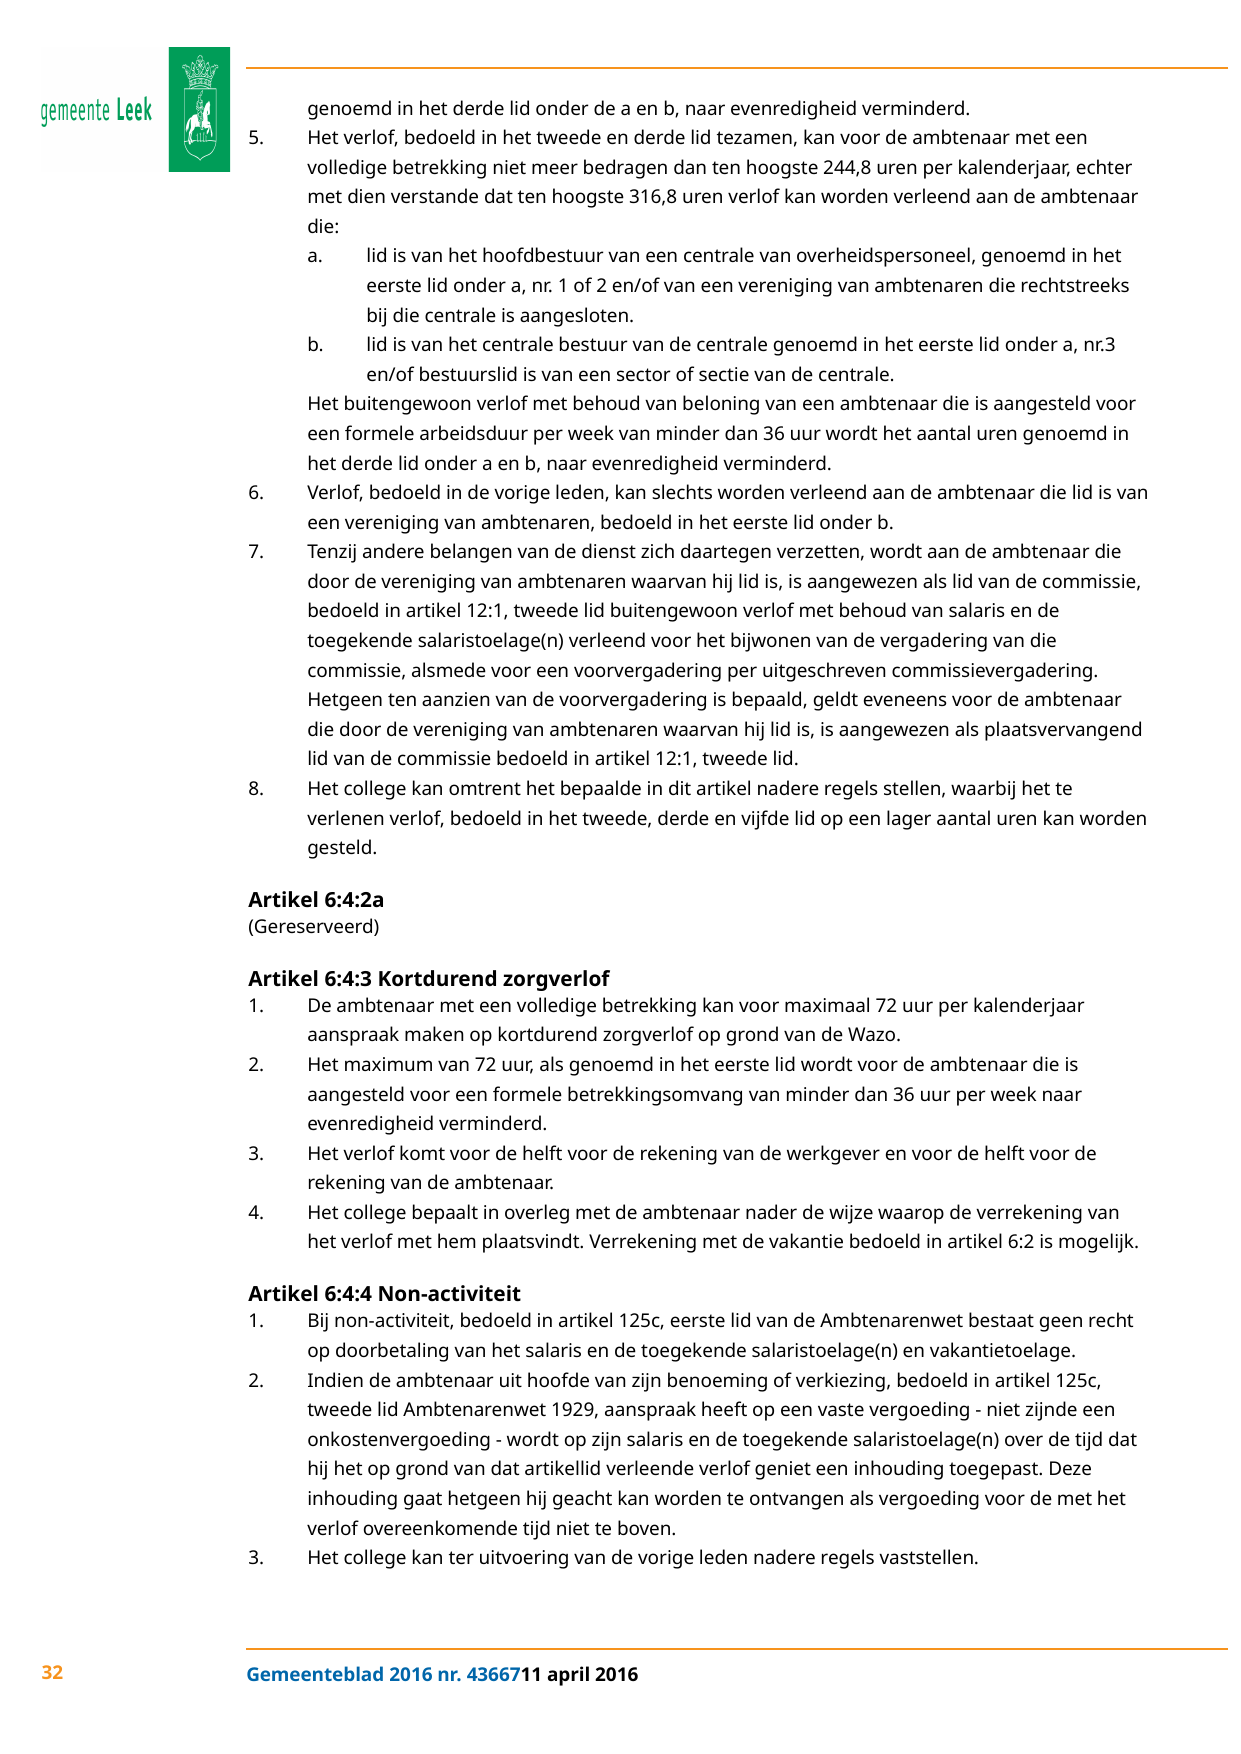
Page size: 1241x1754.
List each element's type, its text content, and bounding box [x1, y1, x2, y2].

text Artikel 6:4:3 Kortdurend zorgverlof [248, 964, 1152, 992]
text Artikel 6:4:4 Non-activiteit [248, 1279, 1152, 1308]
list lid is van het centrale bestuur van de centrale genoemd in het eerste lid onder a, nr.3 en/of bestuurslid is van een sector of sectie van de centrale. [307, 331, 1152, 387]
list De ambtenaar met een volledige betrekking kan voor maximaal 72 uur per kalenderjaar aanspraak maken op kortdurend zorgverlof op grond van de Wazo. [248, 992, 1152, 1047]
list Tenzij andere belangen van de dienst zich daartegen verzetten, wordt aan de ambtenaar die door de vereniging van ambtenaren waarvan hij lid is, is aangewezen als lid van de commissie, bedoeld in artikel 12:1, tweede lid buitengewoon verlof met behoud van salaris en de toegekende salaristoelage(n) verleend voor het bijwonen van de vergadering van die commissie, alsmede voor een voorvergadering per uitgeschreven commissievergadering. Hetgeen ten aanzien van de voorvergadering is bepaald, geldt eveneens voor de ambtenaar die door de vereniging van ambtenaren waarvan hij lid is, is aangewezen als plaatsvervangend lid van de commissie bedoeld in artikel 12:1, tweede lid. [248, 538, 1152, 771]
picture [41, 47, 231, 172]
list Indien de ambtenaar uit hoofde van zijn benoeming of verkiezing, bedoeld in artikel 125c, tweede lid Ambtenarenwet 1929, aanspraak heeft op een vaste vergoeding - niet zijnde een onkostenvergoeding - wordt op zijn salaris en de toegekende salaristoelage(n) over de tijd dat hij het op grond van dat artikellid verleende verlof geniet een inhouding toegepast. Deze inhouding gaat hetgeen hij geacht kan worden te ontvangen als vergoeding voor de met het verlof overeenkomende tijd niet te boven. [248, 1367, 1152, 1540]
list lid is van het hoofdbestuur van een centrale van overheidspersoneel, genoemd in het eerste lid onder a, nr. 1 of 2 en/of van een vereniging van ambtenaren die rechtstreeks bij die centrale is aangesloten. [307, 243, 1152, 328]
list Het verlof, bedoeld in het tweede en derde lid tezamen, kan voor de ambtenaar met een volledige betrekking niet meer bedragen dan ten hoogste 244,8 uren per kalenderjaar, echter met dien verstande dat ten hoogste 316,8 uren verlof kan worden verleend aan de ambtenaar die: [248, 124, 1152, 239]
list Het college kan omtrent het bepaalde in dit artikel nadere regels stellen, waarbij het te verlenen verlof, bedoeld in het tweede, derde en vijfde lid op een lager aantal uren kan worden gesteld. [248, 775, 1152, 860]
list Bij non-activiteit, bedoeld in artikel 125c, eerste lid van de Ambtenarenwet bestaat geen recht op doorbetaling van het salaris en de toegekende salaristoelage(n) en vakantietoelage. [248, 1308, 1152, 1363]
list Het college kan ter uitvoering van de vorige leden nadere regels vaststellen. [248, 1544, 1152, 1570]
list Verlof, bedoeld in de vorige leden, kan slechts worden verleend aan de ambtenaar die lid is van een vereniging van ambtenaren, bedoeld in het eerste lid onder b. [248, 479, 1152, 535]
list Het maximum van 72 uur, als genoemd in het eerste lid wordt voor de ambtenaar die is aangesteld voor een formele betrekkingsomvang van minder dan 36 uur per week naar evenredigheid verminderd. [248, 1051, 1152, 1136]
text (Gereserveerd) [248, 913, 1152, 939]
list genoemd in het derde lid onder de a en b, naar evenredigheid verminderd. [248, 95, 1152, 121]
list Het buitengewoon verlof met behoud van beloning van een ambtenaar die is aangesteld voor een formele arbeidsduur per week van minder dan 36 uur wordt het aantal uren genoemd in het derde lid onder a en b, naar evenredigheid verminderd. [248, 391, 1152, 476]
list Het verlof komt voor de helft voor de rekening van de werkgever en voor de helft voor de rekening van de ambtenaar. [248, 1140, 1152, 1195]
text Artikel 6:4:2a [248, 885, 1152, 913]
list Het college bepaalt in overleg met de ambtenaar nader de wijze waarop de verrekening van het verlof met hem plaatsvindt. Verrekening met de vakantie bedoeld in artikel 6:2 is mogelijk. [248, 1199, 1152, 1254]
